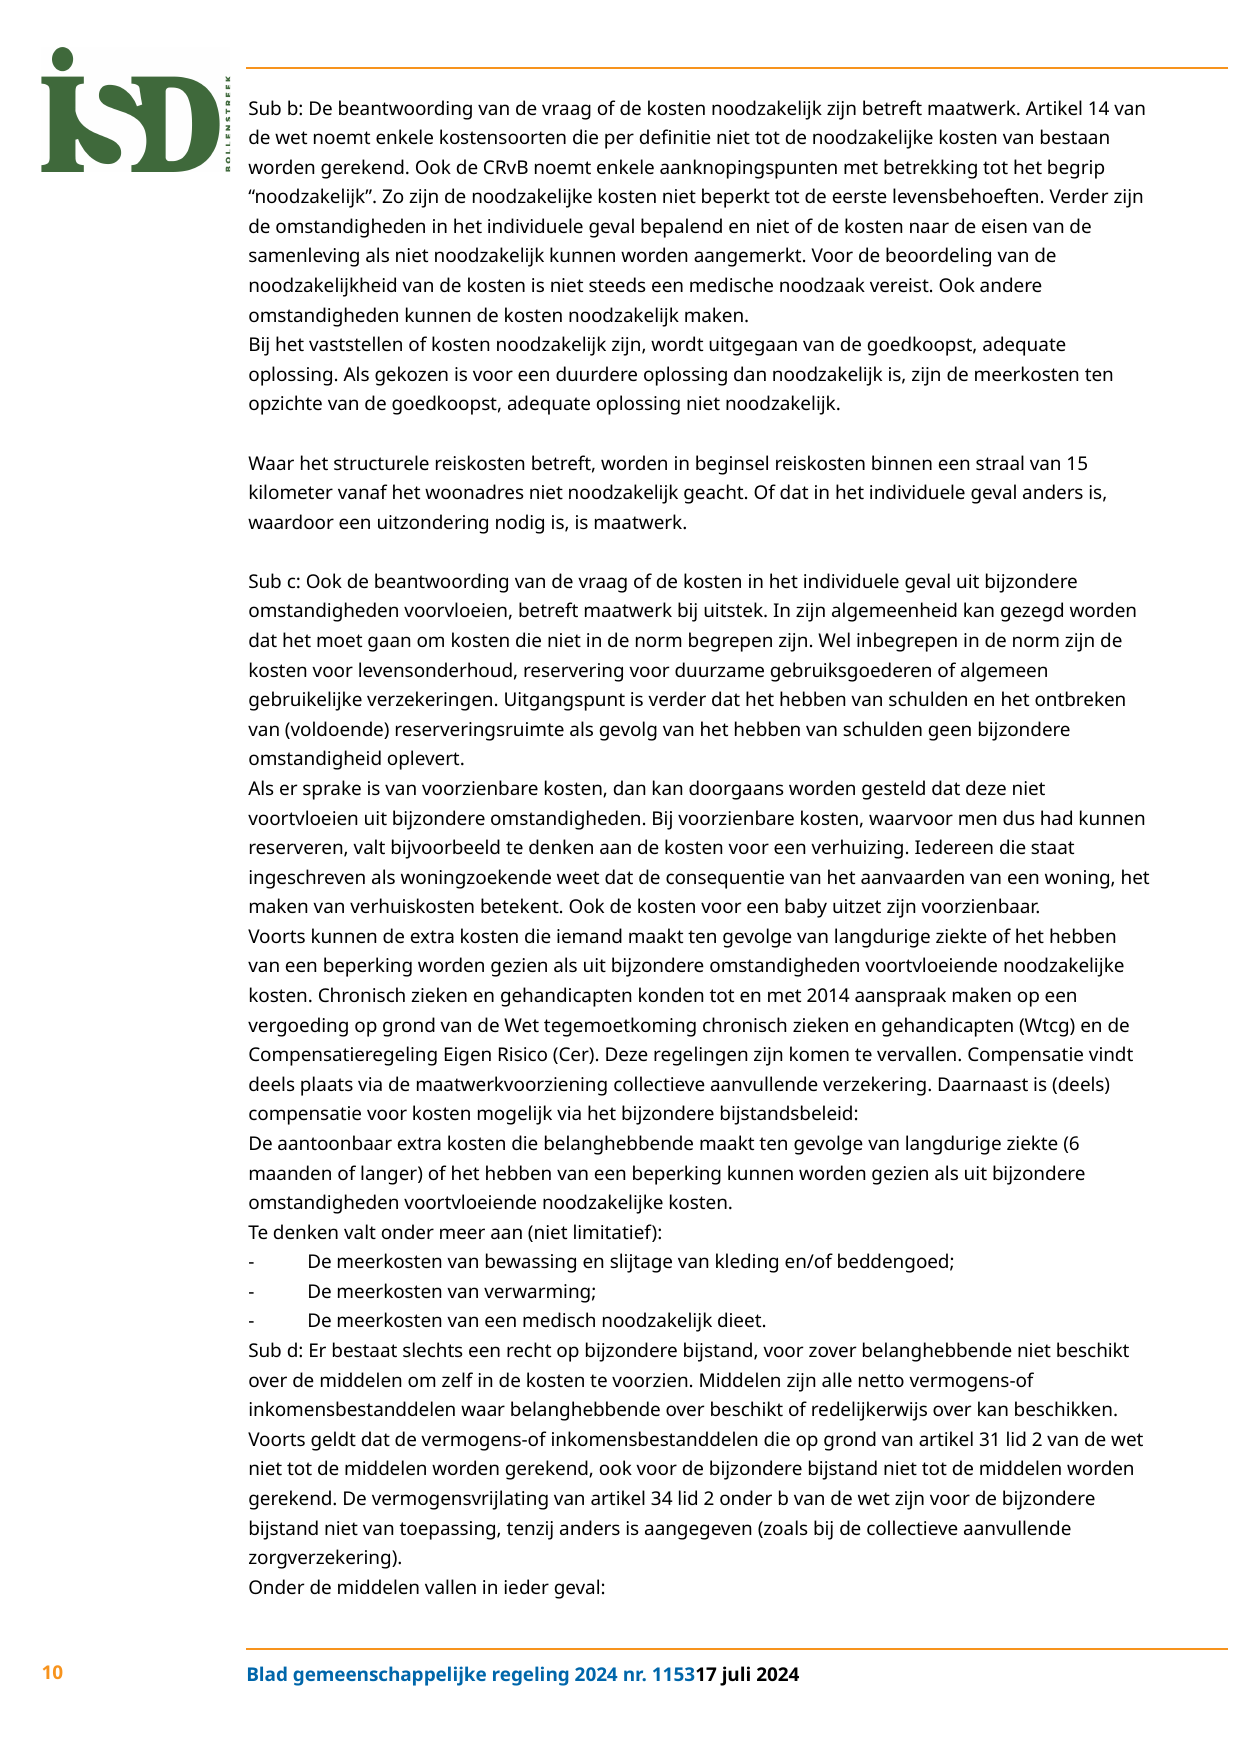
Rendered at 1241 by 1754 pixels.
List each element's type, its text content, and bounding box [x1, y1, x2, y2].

picture [41, 47, 231, 172]
text Onder de middelen vallen in ieder geval: [248, 1574, 1152, 1600]
text Voorts kunnen de extra kosten die iemand maakt ten gevolge van langdurige ziekte of het hebben van een beperking worden gezien als uit bijzondere omstandigheden voortvloeiende noodzakelijke kosten. Chronisch zieken en gehandicapten konden tot en met 2014 aanspraak maken op een vergoeding op grond van de Wet tegemoetkoming chronisch zieken en gehandicapten (Wtcg) en de Compensatieregeling Eigen Risico (Cer). Deze regelingen zijn komen te vervallen. Compensatie vindt deels plaats via de maatwerkvoorziening collectieve aanvullende verzekering. Daarnaast is (deels) compensatie voor kosten mogelijk via het bijzondere bijstandsbeleid: [248, 923, 1152, 1126]
text Als er sprake is van voorzienbare kosten, dan kan doorgaans worden gesteld dat deze niet voortvloeien uit bijzondere omstandigheden. Bij voorzienbare kosten, waarvoor men dus had kunnen reserveren, valt bijvoorbeeld te denken aan de kosten voor een verhuizing. Iedereen die staat ingeschreven als woningzoekende weet dat de consequentie van het aanvaarden van een woning, het maken van verhuiskosten betekent. Ook de kosten voor een baby uitzet zijn voorzienbaar. [248, 775, 1152, 919]
list De meerkosten van een medisch noodzakelijk dieet. [248, 1308, 1152, 1333]
list De meerkosten van verwarming; [248, 1278, 1152, 1304]
text Waar het structurele reiskosten betreft, worden in beginsel reiskosten binnen een straal van 15 kilometer vanaf het woonadres niet noodzakelijk geacht. Of dat in het individuele geval anders is, waardoor een uitzondering nodig is, is maatwerk. [248, 450, 1152, 535]
text Sub d: Er bestaat slechts een recht op bijzondere bijstand, voor zover belanghebbende niet beschikt over de middelen om zelf in de kosten te voorzien. Middelen zijn alle netto vermogens-of inkomensbestanddelen waar belanghebbende over beschikt of redelijkerwijs over kan beschikken. Voorts geldt dat de vermogens-of inkomensbestanddelen die op grond van artikel 31 lid 2 van de wet niet tot de middelen worden gerekend, ook voor de bijzondere bijstand niet tot de middelen worden gerekend. De vermogensvrijlating van artikel 34 lid 2 onder b van de wet zijn voor de bijzondere bijstand niet van toepassing, tenzij anders is aangegeven (zoals bij de collectieve aanvullende zorgverzekering). [248, 1337, 1152, 1570]
list De meerkosten van bewassing en slijtage van kleding en/of beddengoed; [248, 1248, 1152, 1274]
text De aantoonbaar extra kosten die belanghebbende maakt ten gevolge van langdurige ziekte (6 maanden of langer) of het hebben van een beperking kunnen worden gezien als uit bijzondere omstandigheden voortvloeiende noodzakelijke kosten. [248, 1130, 1152, 1215]
text Sub b: De beantwoording van de vraag of de kosten noodzakelijk zijn betreft maatwerk. Artikel 14 van de wet noemt enkele kostensoorten die per definitie niet tot de noodzakelijke kosten van bestaan worden gerekend. Ook de CRvB noemt enkele aanknopingspunten met betrekking tot het begrip “noodzakelijk”. Zo zijn de noodzakelijke kosten niet beperkt tot de eerste levensbehoeften. Verder zijn de omstandigheden in het individuele geval bepalend en niet of de kosten naar de eisen van de samenleving als niet noodzakelijk kunnen worden aangemerkt. Voor de beoordeling van de noodzakelijkheid van de kosten is niet steeds een medische noodzaak vereist. Ook andere omstandigheden kunnen de kosten noodzakelijk maken. [248, 95, 1152, 328]
text Te denken valt onder meer aan (niet limitatief): [248, 1219, 1152, 1245]
text Sub c: Ook de beantwoording van de vraag of de kosten in het individuele geval uit bijzondere omstandigheden voorvloeien, betreft maatwerk bij uitstek. In zijn algemeenheid kan gezegd worden dat het moet gaan om kosten die niet in de norm begrepen zijn. Wel inbegrepen in de norm zijn de kosten voor levensonderhoud, reservering voor duurzame gebruiksgoederen of algemeen gebruikelijke verzekeringen. Uitgangspunt is verder dat het hebben van schulden en het ontbreken van (voldoende) reserveringsruimte als gevolg van het hebben van schulden geen bijzondere omstandigheid oplevert. [248, 568, 1152, 771]
text Bij het vaststellen of kosten noodzakelijk zijn, wordt uitgegaan van de goedkoopst, adequate oplossing. Als gekozen is voor een duurdere oplossing dan noodzakelijk is, zijn de meerkosten ten opzichte van de goedkoopst, adequate oplossing niet noodzakelijk. [248, 331, 1152, 416]
